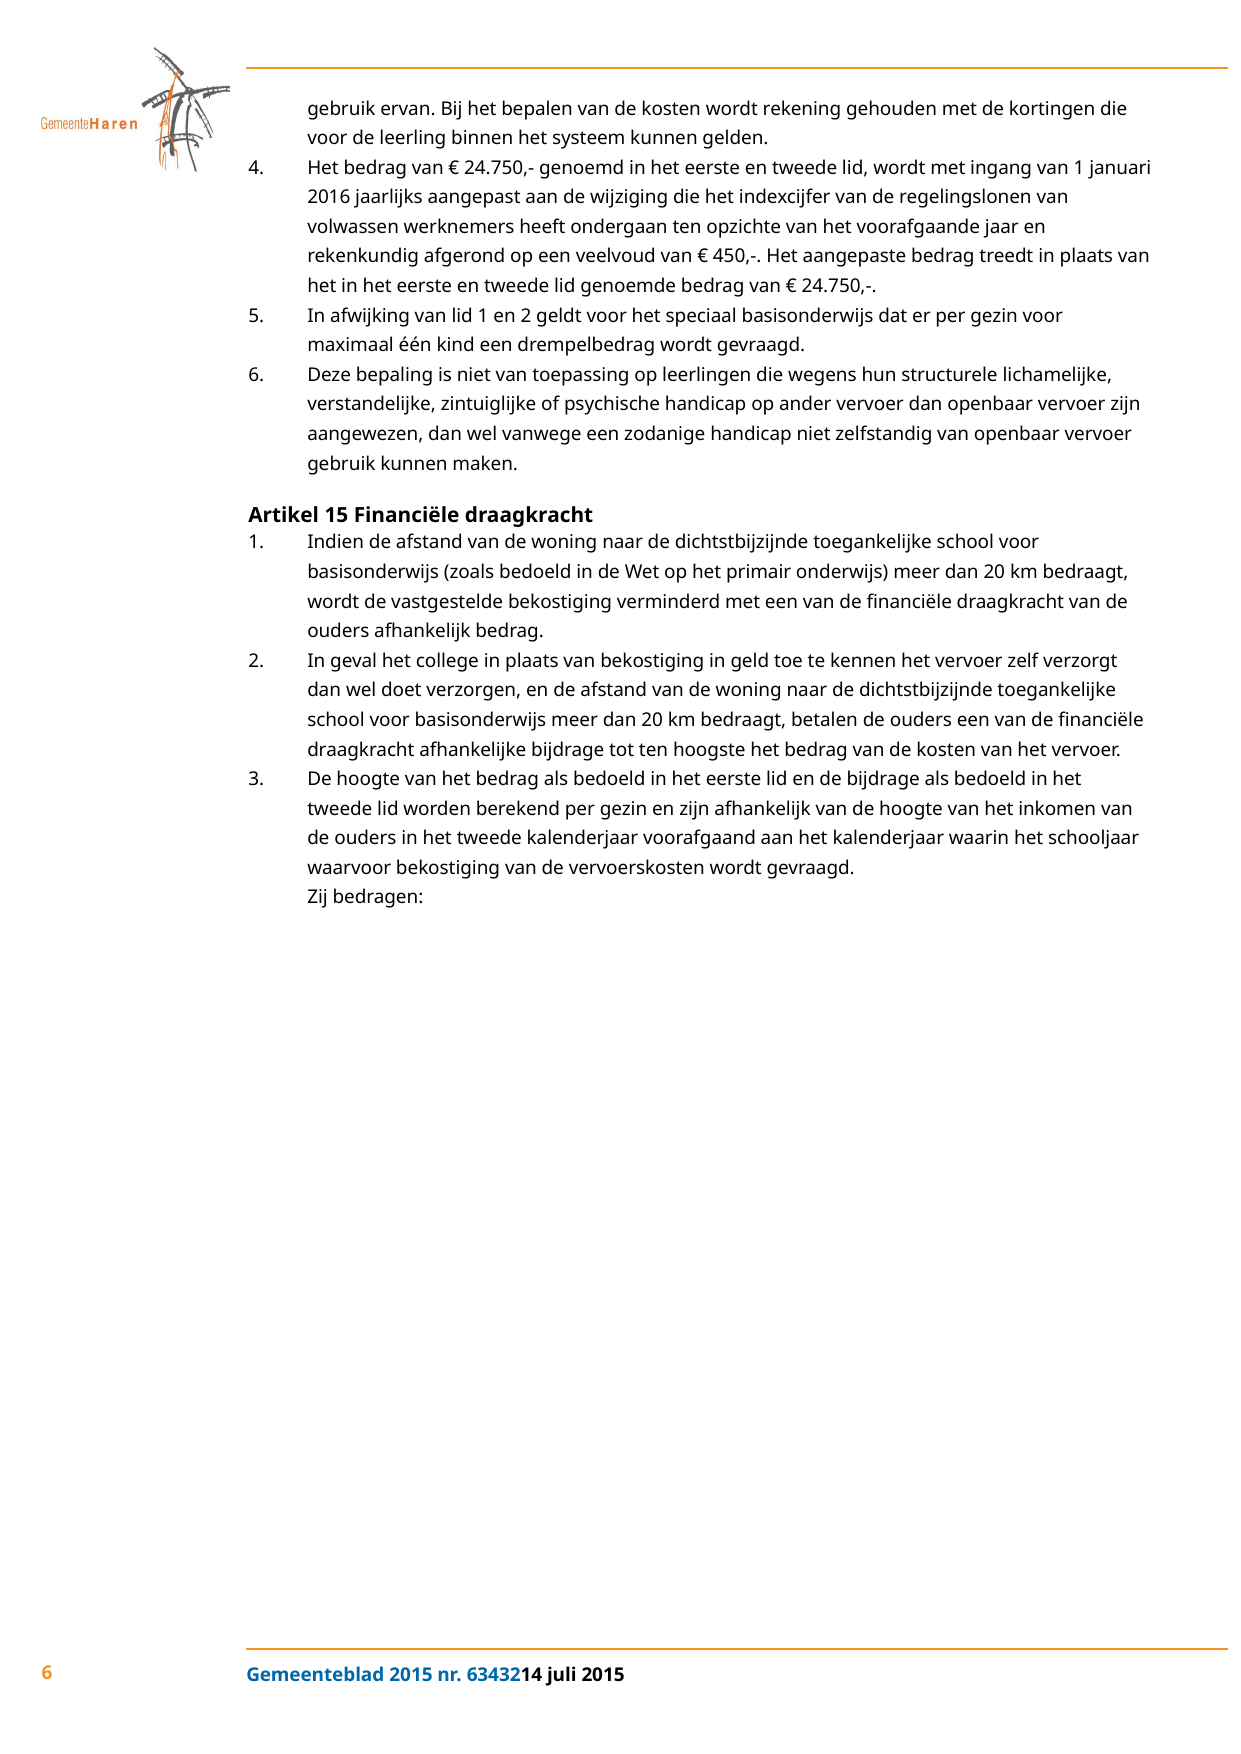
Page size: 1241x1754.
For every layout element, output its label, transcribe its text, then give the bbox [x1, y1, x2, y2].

list Zij bedragen: [248, 884, 1152, 909]
list In geval het college in plaats van bekostiging in geld toe te kennen het vervoer zelf verzorgt dan wel doet verzorgen, en de afstand van de woning naar de dichtstbijzijnde toegankelijke school voor basisonderwijs meer dan 20 km bedraagt, betalen de ouders een van de financiële draagkracht afhankelijke bijdrage tot ten hoogste het bedrag van de kosten van het vervoer. [248, 647, 1152, 761]
list Deze bepaling is niet van toepassing op leerlingen die wegens hun structurele lichamelijke, verstandelijke, zintuiglijke of psychische handicap op ander vervoer dan openbaar vervoer zijn aangewezen, dan wel vanwege een zodanige handicap niet zelfstandig van openbaar vervoer gebruik kunnen maken. [248, 361, 1152, 476]
list De hoogte van het bedrag als bedoeld in het eerste lid en de bijdrage als bedoeld in het tweede lid worden berekend per gezin en zijn afhankelijk van de hoogte van het inkomen van de ouders in het tweede kalenderjaar voorafgaand aan het kalenderjaar waarin het schooljaar waarvoor bekostiging van de vervoerskosten wordt gevraagd. [248, 765, 1152, 880]
text Artikel 15 Financiële draagkracht [248, 500, 1152, 529]
picture [41, 47, 231, 172]
list Indien de afstand van de woning naar de dichtstbijzijnde toegankelijke school voor basisonderwijs (zoals bedoeld in de Wet op het primair onderwijs) meer dan 20 km bedraagt, wordt de vastgestelde bekostiging verminderd met een van de financiële draagkracht van de ouders afhankelijk bedrag. [248, 529, 1152, 643]
list gebruik ervan. Bij het bepalen van de kosten wordt rekening gehouden met de kortingen die voor de leerling binnen het systeem kunnen gelden. [248, 95, 1152, 150]
list Het bedrag van € 24.750,- genoemd in het eerste en tweede lid, wordt met ingang van 1 januari 2016 jaarlijks aangepast aan de wijziging die het indexcijfer van de regelingslonen van volwassen werknemers heeft ondergaan ten opzichte van het voorafgaande jaar en rekenkundig afgerond op een veelvoud van € 450,-. Het aangepaste bedrag treedt in plaats van het in het eerste en tweede lid genoemde bedrag van € 24.750,-. [248, 154, 1152, 298]
list In afwijking van lid 1 en 2 geldt voor het speciaal basisonderwijs dat er per gezin voor maximaal één kind een drempelbedrag wordt gevraagd. [248, 302, 1152, 357]
